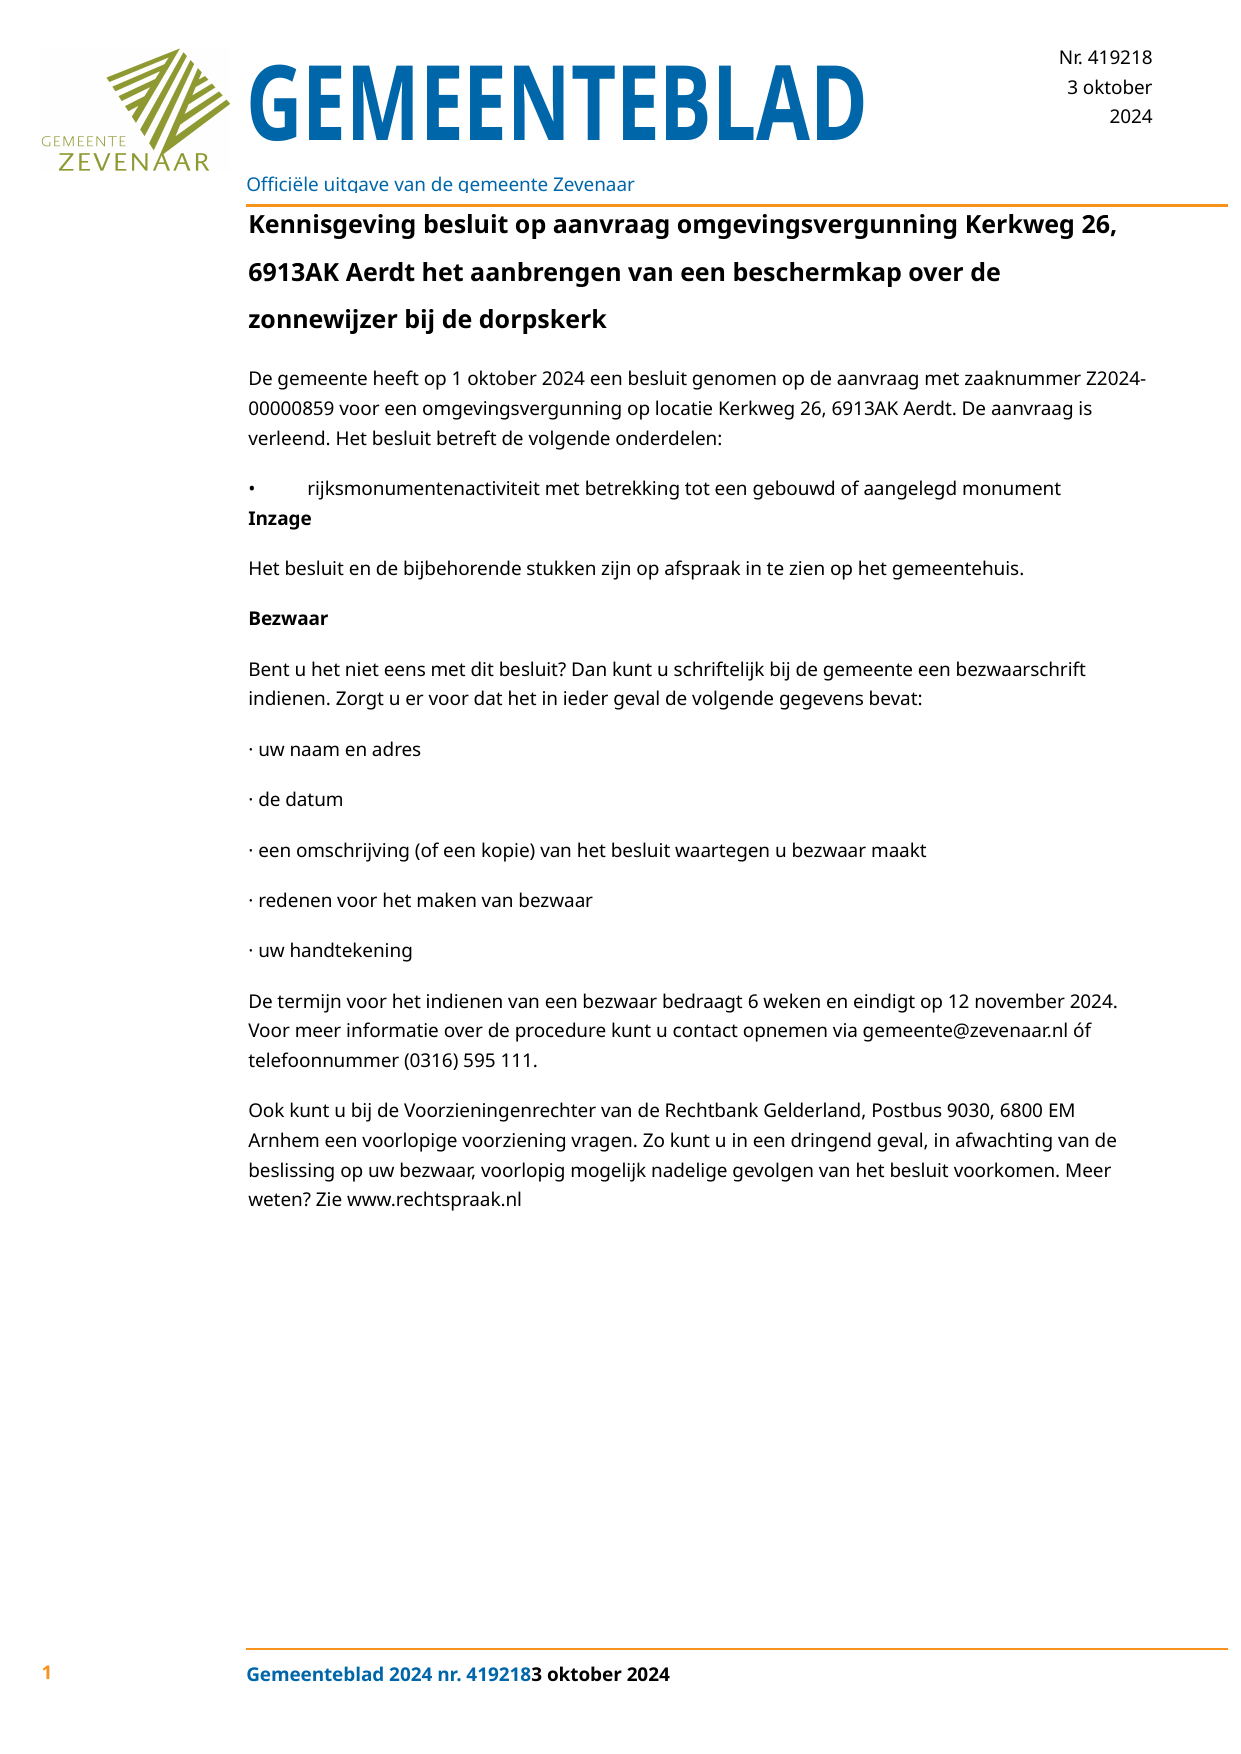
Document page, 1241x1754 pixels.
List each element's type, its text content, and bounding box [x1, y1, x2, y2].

text Kennisgeving besluit op aanvraag omgevingsvergunning Kerkweg 26, 6913AK Aerdt het aanbrengen van een beschermkap over de zonnewijzer bij de dorpskerk [248, 207, 1152, 336]
text De gemeente heeft op 1 oktober 2024 een besluit genomen op de aanvraag met zaaknummer Z2024-00000859 voor een omgevingsvergunning op locatie Kerkweg 26, 6913AK Aerdt. De aanvraag is verleend. Het besluit betreft de volgende onderdelen: [248, 366, 1152, 450]
text Bezwaar [248, 606, 1152, 631]
text Ook kunt u bij de Voorzieningenrechter van de Rechtbank Gelderland, Postbus 9030, 6800 EM Arnhem een voorlopige voorziening vragen. Zo kunt u in een dringend geval, in afwachting van de beslissing op uw bezwaar, voorlopig mogelijk nadelige gevolgen van het besluit voorkomen. Meer weten? Zie www.rechtspraak.nl [248, 1098, 1152, 1212]
text · een omschrijving (of een kopie) van het besluit waartegen u bezwaar maakt [248, 837, 1152, 862]
text · redenen voor het maken van bezwaar [248, 887, 1152, 913]
list rijksmonumentenactiviteit met betrekking tot een gebouwd of aangelegd monument [248, 475, 1152, 501]
text · uw handtekening [248, 938, 1152, 963]
text Inzage [248, 505, 1152, 530]
picture [41, 47, 231, 172]
text · uw naam en adres [248, 736, 1152, 762]
text Het besluit en de bijbehorende stukken zijn op afspraak in te zien op het gemeentehuis. [248, 555, 1152, 581]
text Bent u het niet eens met dit besluit? Dan kunt u schriftelijk bij de gemeente een bezwaarschrift indienen. Zorgt u er voor dat het in ieder geval de volgende gegevens bevat: [248, 656, 1152, 711]
text · de datum [248, 786, 1152, 812]
text De termijn voor het indienen van een bezwaar bedraagt 6 weken en eindigt op 12 november 2024. Voor meer informatie over de procedure kunt u contact opnemen via gemeente@zevenaar.nl óf telefoonnummer (0316) 595 111. [248, 988, 1152, 1073]
